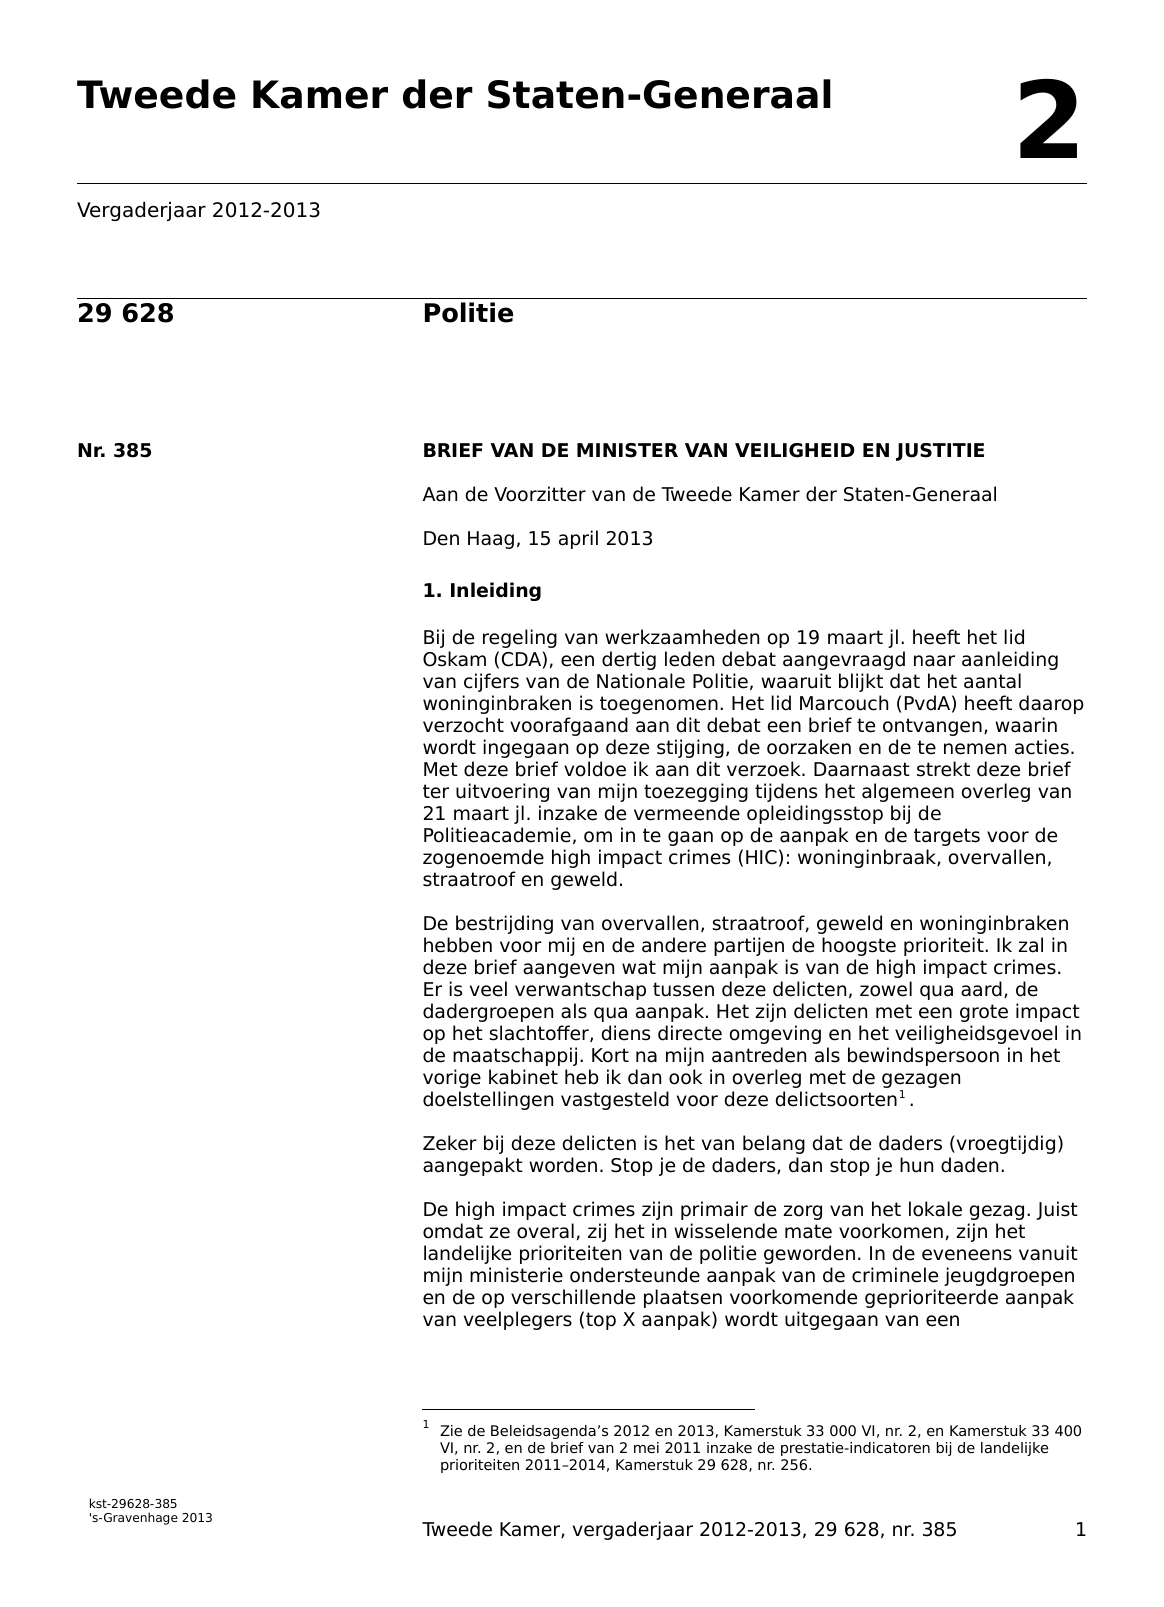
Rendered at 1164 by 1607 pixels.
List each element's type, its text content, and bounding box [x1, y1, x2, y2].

table_header 2 [886, 59, 1087, 183]
text kst-29628-385 [88, 1497, 323, 1511]
text Aan de Voorzitter van de Tweede Kamer der Staten-Generaal [422, 484, 1087, 506]
subtitle 1. Inleiding [422, 580, 1087, 602]
text Zeker bij deze delicten is het van belang dat de daders (vroegtijdig) aangepakt worden. Stop je de daders, dan stop je hun daden. [422, 1133, 1087, 1177]
text De bestrijding van overvallen, straatroof, geweld en woninginbraken hebben voor mij en de andere partijen de hoogste prioriteit. Ik zal in deze brief aangeven wat mijn aanpak is van de high impact crimes. Er is veel verwantschap tussen deze delicten, zowel qua aard, de dadergroepen als qua aanpak. Het zijn delicten met een grote impact op het slachtoffer, diens directe omgeving en het veiligheidsgevoel in de maatschappij. Kort na mijn aantreden als bewindspersoon in het vorige kabinet heb ik dan ook in overleg met de gezagen doelstellingen vastgesteld voor deze delictsoorten. [422, 913, 1087, 1111]
subtitle 29 628 Politie [77, 299, 1087, 329]
table_header Tweede Kamer der Staten-Generaal [77, 59, 886, 183]
text Bij de regeling van werkzaamheden op 19 maart jl. heeft het lid Oskam (CDA), een dertig leden debat aangevraagd naar aanleiding van cijfers van de Nationale Politie, waaruit blijkt dat het aantal woninginbraken is toegenomen. Het lid Marcouch (PvdA) heeft daarop verzocht voorafgaand aan dit debat een brief te ontvangen, waarin wordt ingegaan op deze stijging, de oorzaken en de te nemen acties. Met deze brief voldoe ik aan dit verzoek. Daarnaast strekt deze brief ter uitvoering van mijn toezegging tijdens het algemeen overleg van 21 maart jl. inzake de vermeende opleidingsstop bij de Politieacademie, om in te gaan op de aanpak en de targets voor de zogenoemde high impact crimes (HIC): woninginbraak, overvallen, straatroof en geweld. [422, 627, 1087, 891]
subtitle Nr. 385 BRIEF VAN DE MINISTER VAN VEILIGHEID EN JUSTITIE [77, 440, 1087, 462]
text 's-Gravenhage 2013 [88, 1511, 323, 1525]
text Zie de Beleidsagenda’s 2012 en 2013, Kamerstuk 33 000 VI, nr. 2, en Kamerstuk 33 400 VI, nr. 2, en de brief van 2 mei 2011 inzake de prestatie-indicatoren bij de landelijke prioriteiten 2011–2014, Kamerstuk 29 628, nr. 256. [422, 1418, 1087, 1474]
text De high impact crimes zijn primair de zorg van het lokale gezag. Juist omdat ze overal, zij het in wisselende mate voorkomen, zijn het landelijke prioriteiten van de politie geworden. In de eveneens vanuit mijn ministerie ondersteunde aanpak van de criminele jeugdgroepen en de op verschillende plaatsen voorkomende geprioriteerde aanpak van veelplegers (top X aanpak) wordt uitgegaan van een [422, 1199, 1087, 1331]
text Den Haag, 15 april 2013 [422, 528, 1087, 550]
table_cell Vergaderjaar 2012-2013 [77, 184, 1087, 298]
